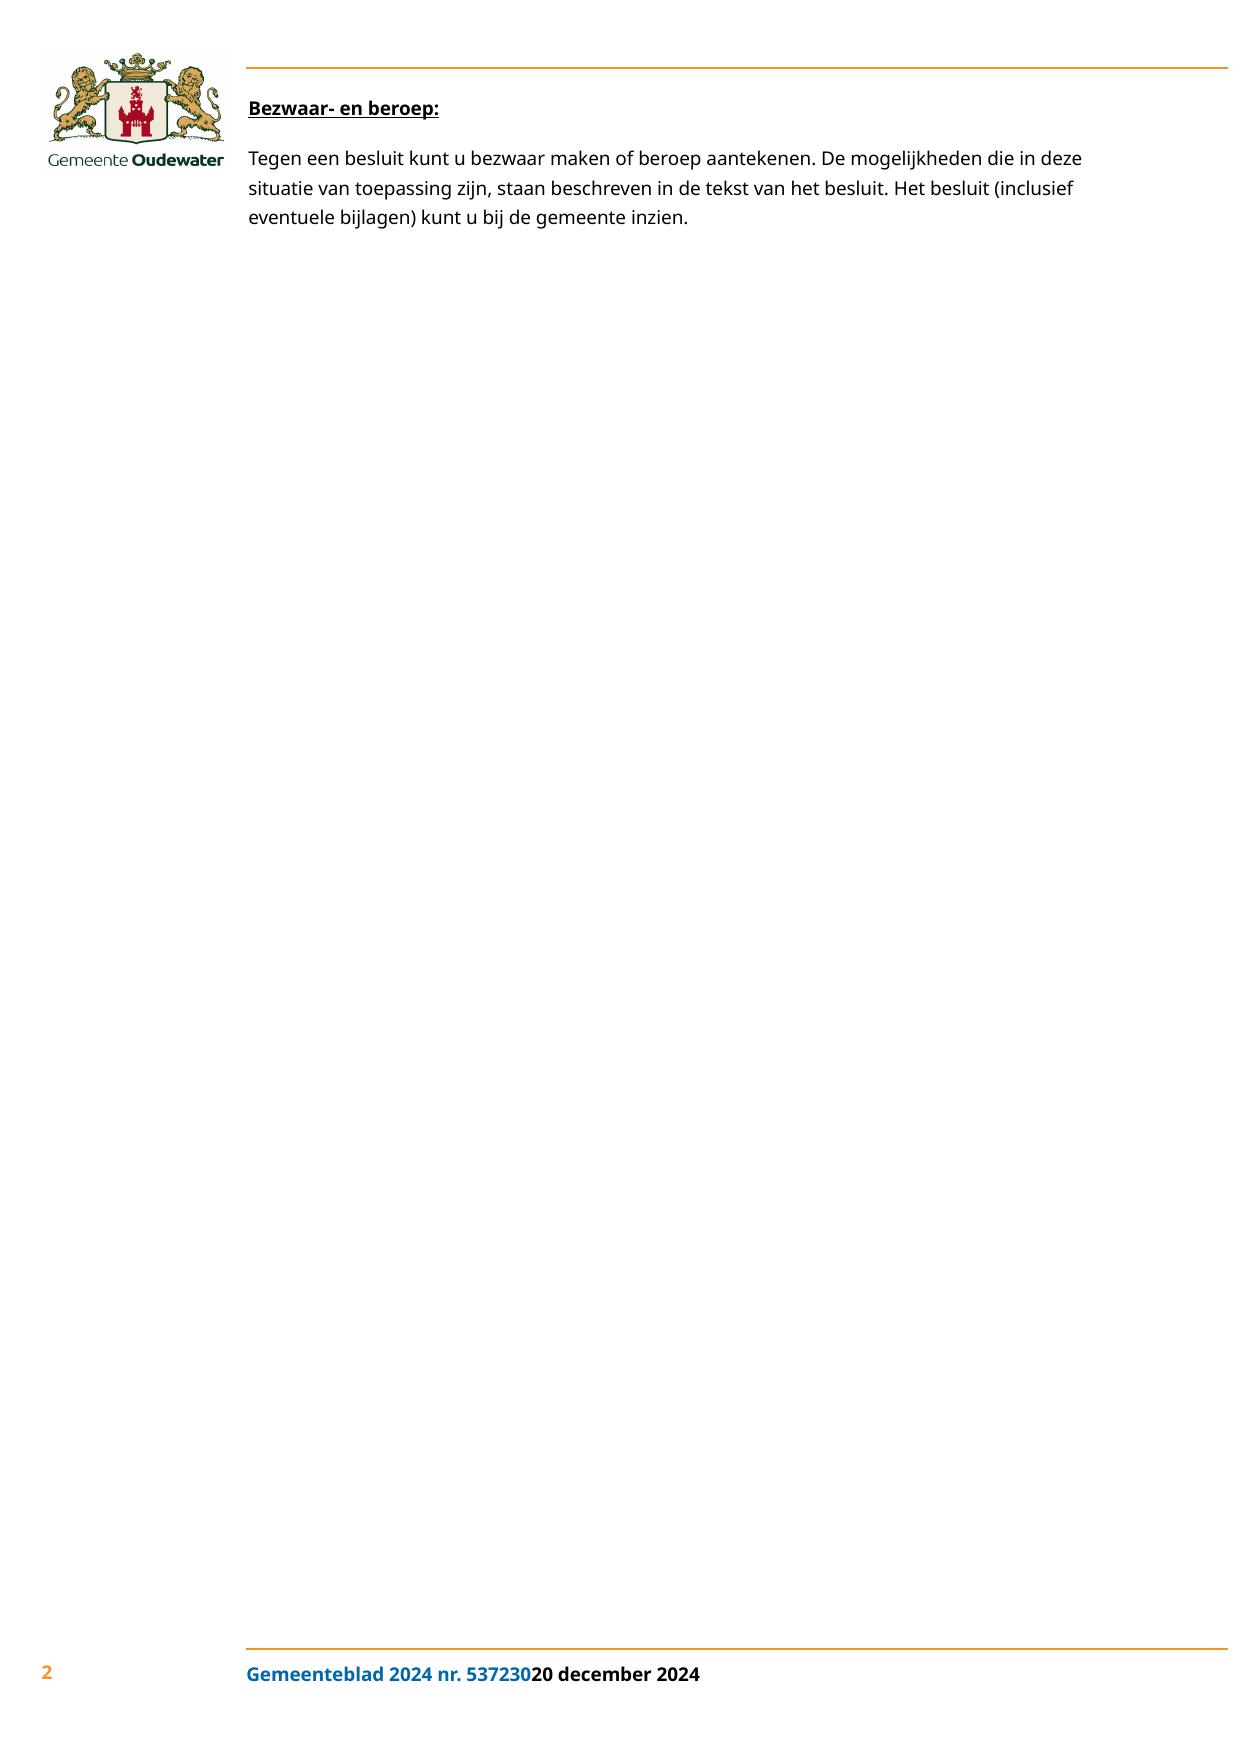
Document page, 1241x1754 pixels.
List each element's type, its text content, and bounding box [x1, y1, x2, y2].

text Tegen een besluit kunt u bezwaar maken of beroep aantekenen. De mogelijkheden die in deze situatie van toepassing zijn, staan beschreven in de tekst van het besluit. Het besluit (inclusief eventuele bijlagen) kunt u bij de gemeente inzien. [248, 145, 1152, 230]
picture [41, 47, 231, 172]
text Bezwaar- en beroep: [248, 95, 1152, 121]
